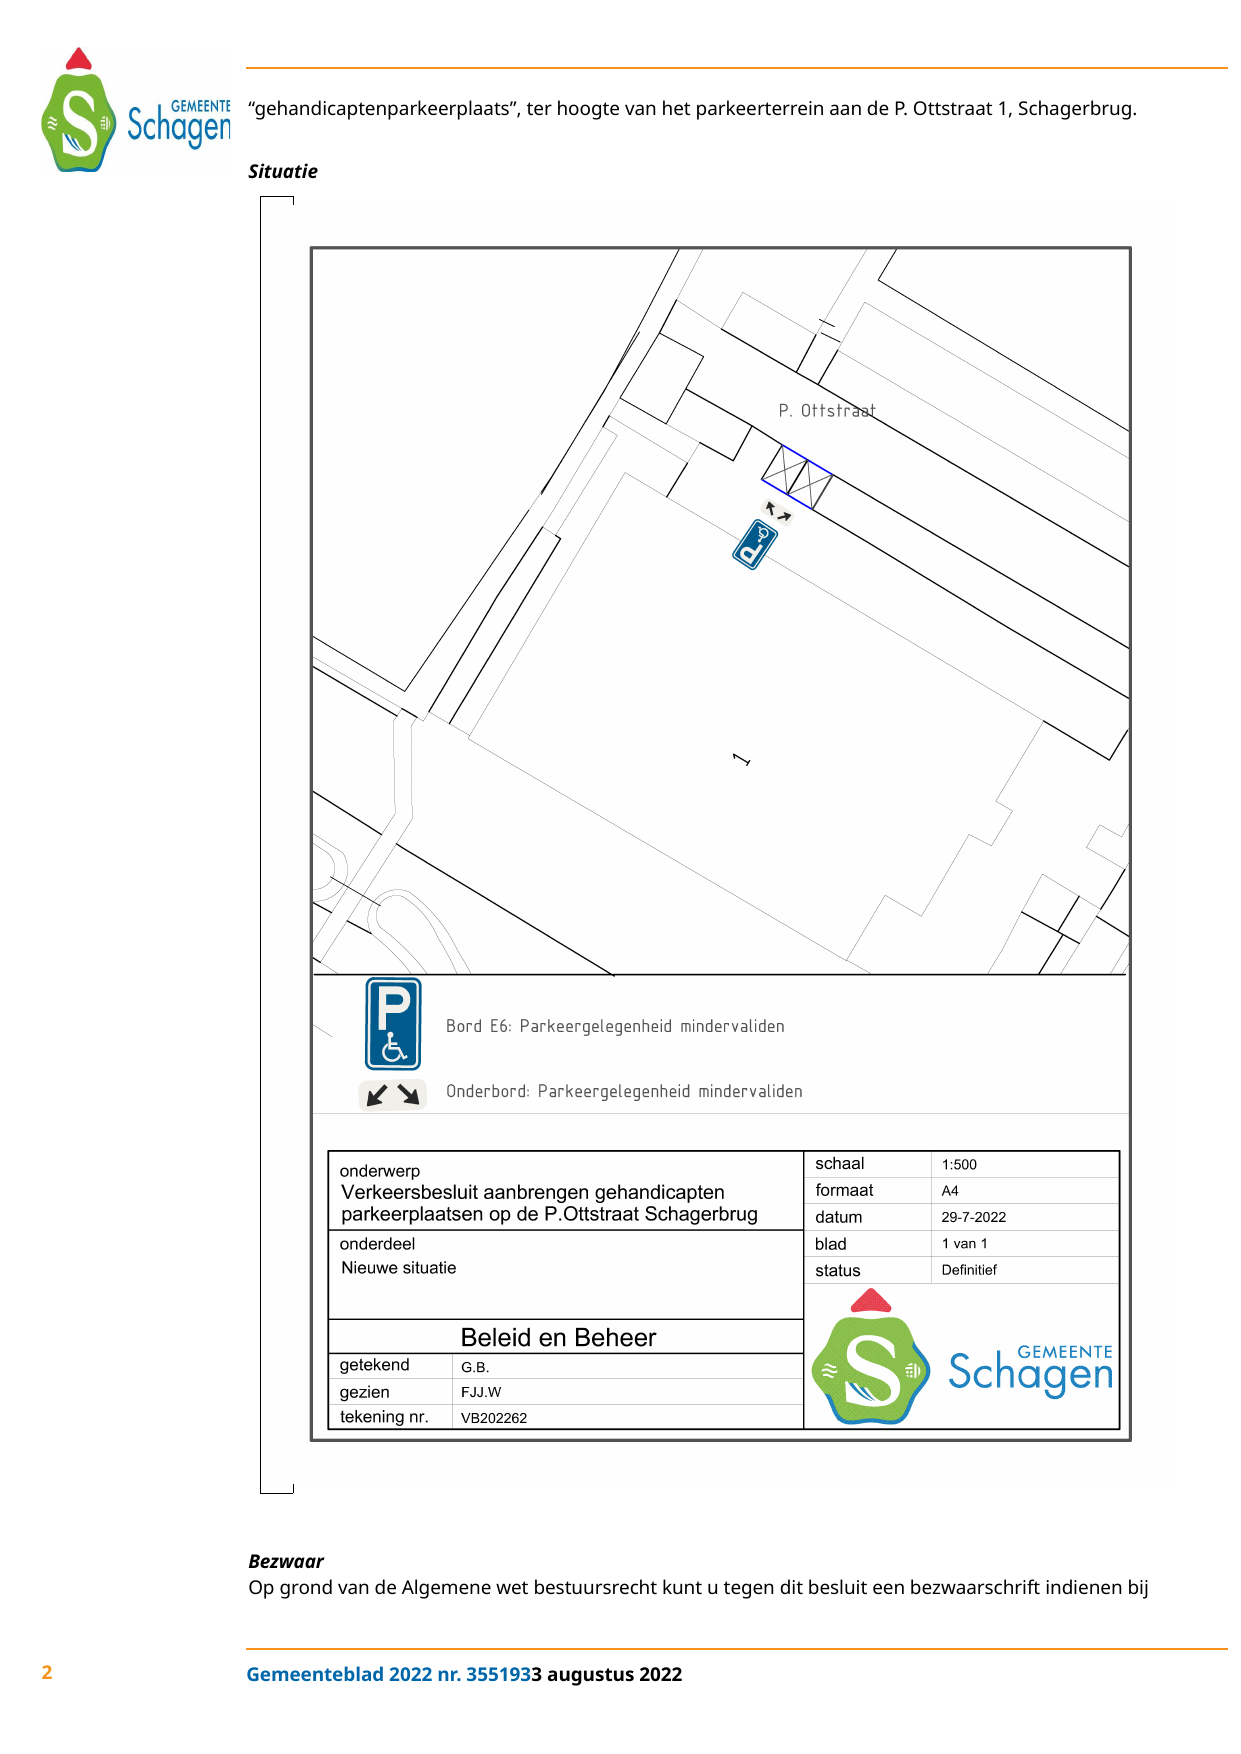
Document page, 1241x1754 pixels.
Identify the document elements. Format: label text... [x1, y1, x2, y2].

text Bezwaar [248, 1549, 1152, 1574]
text “gehandicaptenparkeerplaats”, ter hoogte van het parkeerterrein aan de P. Ottstraat 1, Schagerbrug. [248, 95, 1152, 121]
picture [41, 47, 231, 172]
text Situatie [248, 159, 1152, 184]
picture [268, 205, 1173, 1484]
text Op grond van de Algemene wet bestuursrecht kunt u tegen dit besluit een bezwaarschrift indienen bij [248, 1574, 1152, 1600]
